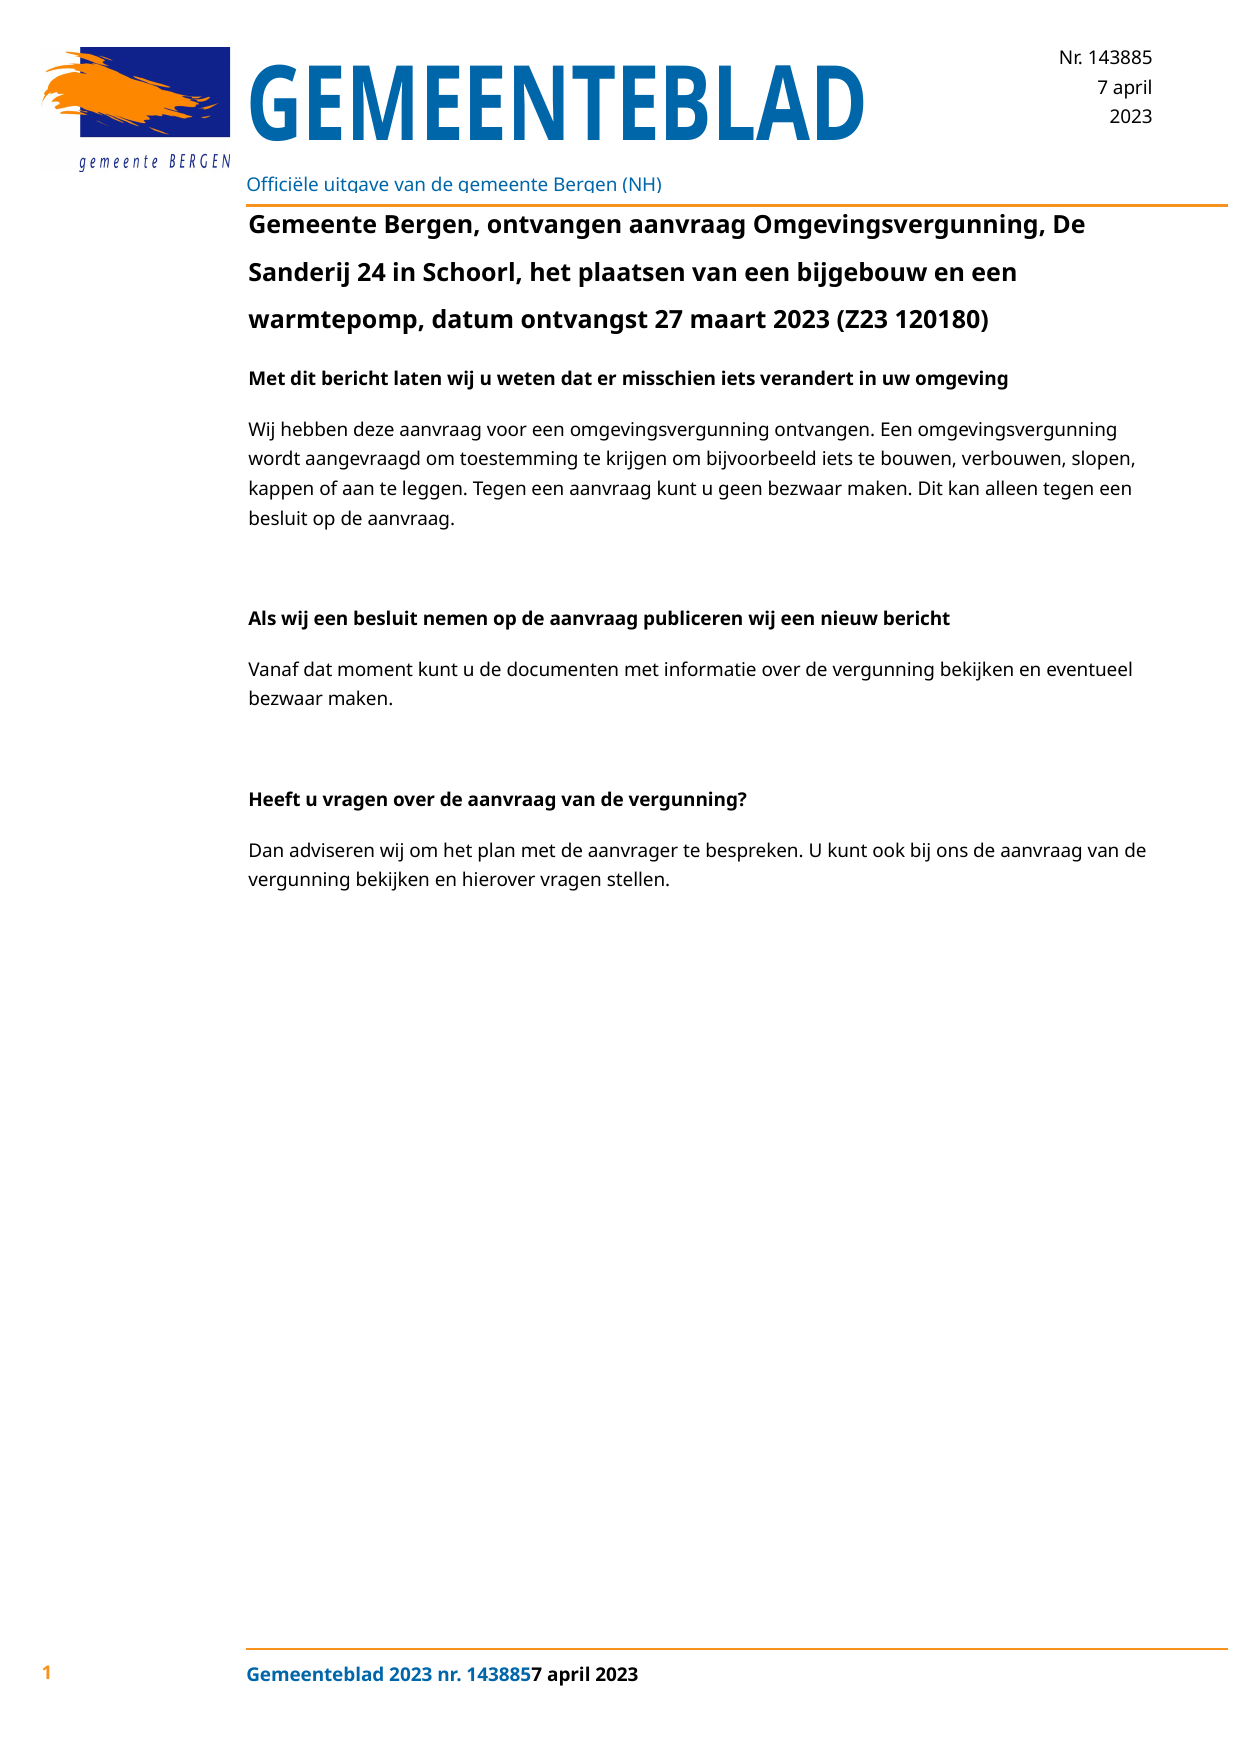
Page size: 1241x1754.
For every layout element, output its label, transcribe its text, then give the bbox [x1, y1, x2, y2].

text Dan adviseren wij om het plan met de aanvrager te bespreken. U kunt ook bij ons de aanvraag van de vergunning bekijken en hierover vragen stellen. [248, 837, 1152, 892]
text Heeft u vragen over de aanvraag van de vergunning? [248, 786, 1152, 812]
text Wij hebben deze aanvraag voor een omgevingsvergunning ontvangen. Een omgevingsvergunning wordt aangevraagd om toestemming te krijgen om bijvoorbeeld iets te bouwen, verbouwen, slopen, kappen of aan te leggen. Tegen een aanvraag kunt u geen bezwaar maken. Dit kan alleen tegen een besluit op de aanvraag. [248, 416, 1152, 530]
text Met dit bericht laten wij u weten dat er misschien iets verandert in uw omgeving [248, 366, 1152, 391]
text Vanaf dat moment kunt u de documenten met informatie over de vergunning bekijken en eventueel bezwaar maken. [248, 656, 1152, 711]
picture [41, 47, 231, 172]
text Als wij een besluit nemen op de aanvraag publiceren wij een nieuw bericht [248, 606, 1152, 631]
text Gemeente Bergen, ontvangen aanvraag Omgevingsvergunning, De Sanderij 24 in Schoorl, het plaatsen van een bijgebouw en een warmtepomp, datum ontvangst 27 maart 2023 (Z23 120180) [248, 207, 1152, 336]
